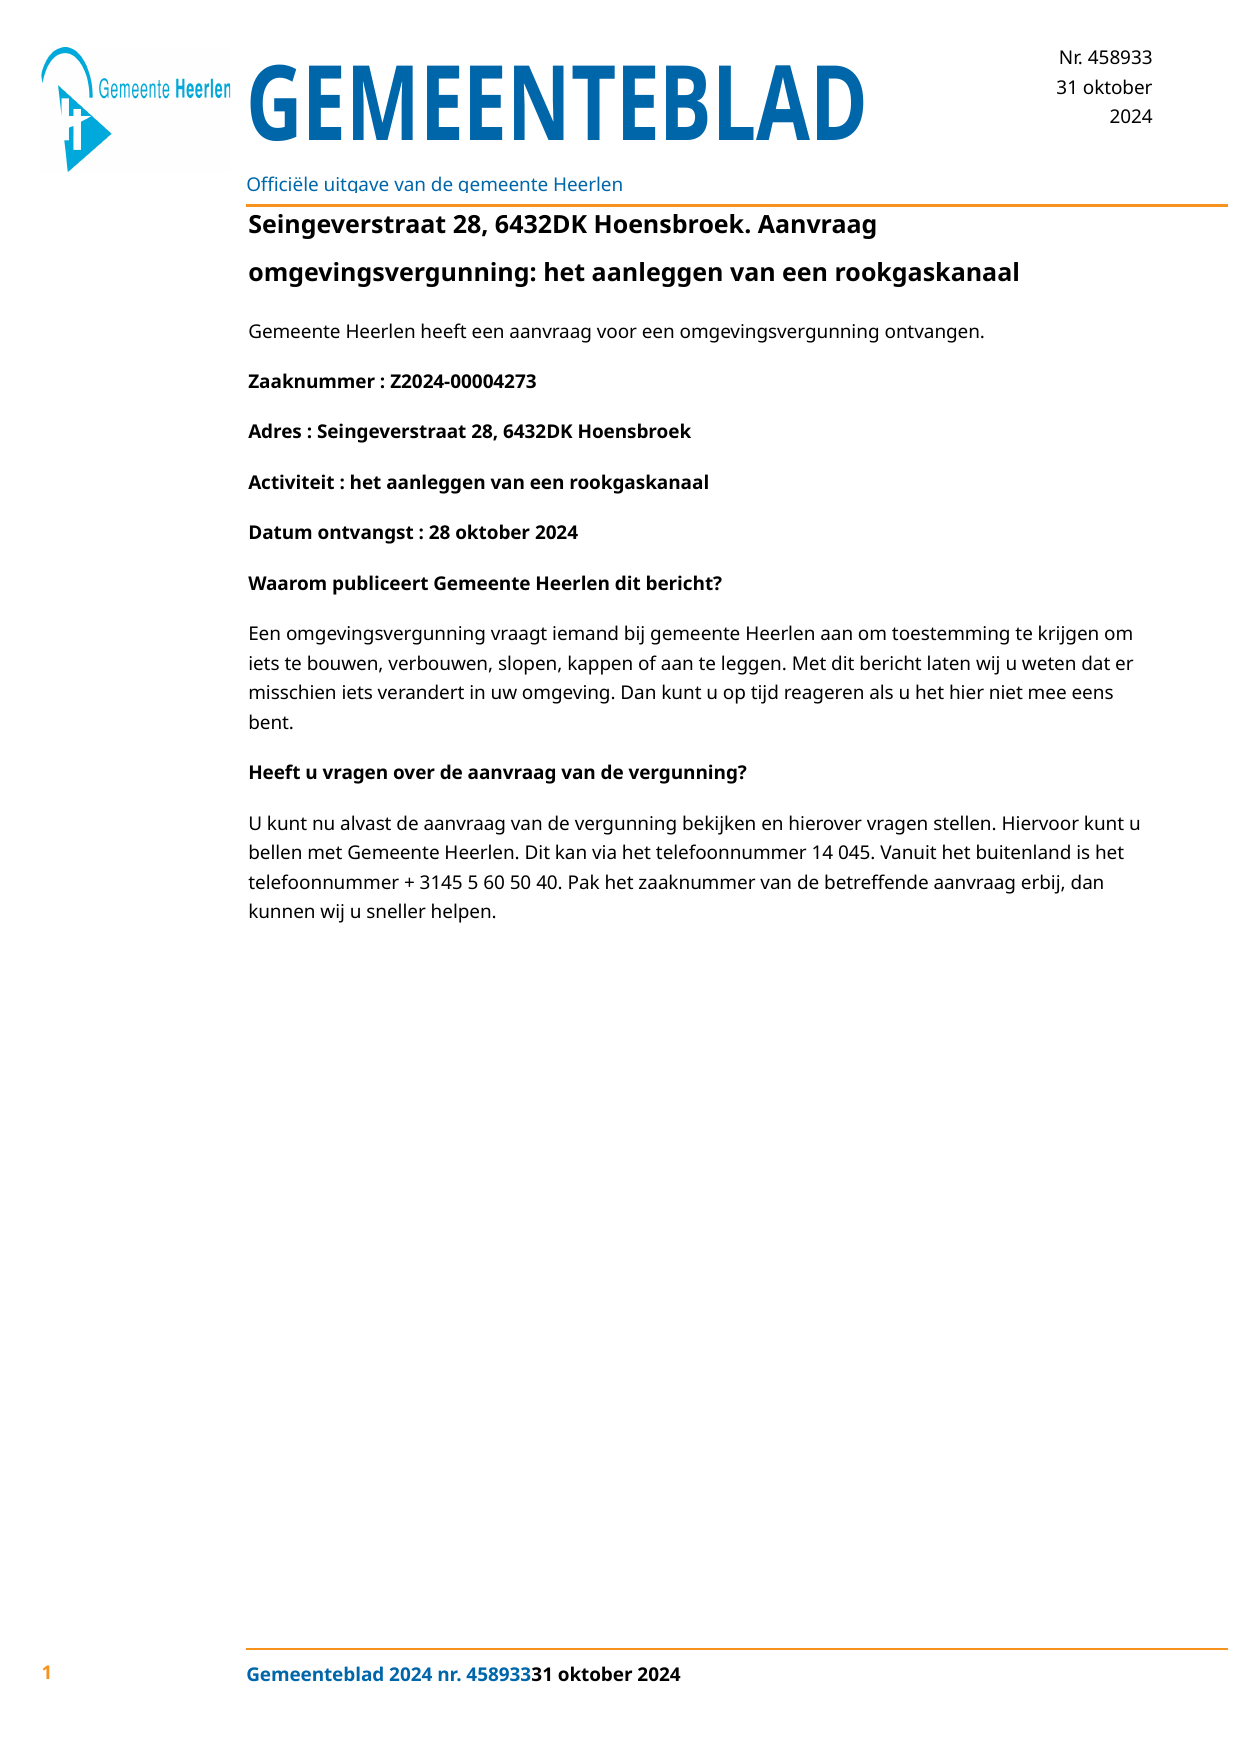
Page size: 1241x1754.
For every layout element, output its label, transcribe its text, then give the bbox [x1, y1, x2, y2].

text Waarom publiceert Gemeente Heerlen dit bericht? [248, 570, 1152, 596]
text Zaaknummer : Z2024-00004273 [248, 368, 1152, 394]
text Seingeverstraat 28, 6432DK Hoensbroek. Aanvraag omgevingsvergunning: het aanleggen van een rookgaskanaal [248, 207, 1152, 288]
picture [41, 47, 59, 70]
text U kunt nu alvast de aanvraag van de vergunning bekijken en hierover vragen stellen. Hiervoor kunt u bellen met Gemeente Heerlen. Dit kan via het telefoonnummer 14 045. Vanuit het buitenland is het telefoonnummer + 3145 5 60 50 40. Pak het zaaknummer van de betreffende aanvraag erbij, dan kunnen wij u sneller helpen. [248, 810, 1152, 924]
text Een omgevingsvergunning vraagt iemand bij gemeente Heerlen aan om toestemming te krijgen om iets te bouwen, verbouwen, slopen, kappen of aan te leggen. Met dit bericht laten wij u weten dat er misschien iets verandert in uw omgeving. Dan kunt u op tijd reageren als u het hier niet mee eens bent. [248, 620, 1152, 735]
text Gemeente Heerlen heeft een aanvraag voor een omgevingsvergunning ontvangen. [248, 318, 1152, 344]
text Datum ontvangst : 28 oktober 2024 [248, 519, 1152, 545]
picture [41, 47, 231, 172]
text Activiteit : het aanleggen van een rookgaskanaal [248, 469, 1152, 495]
text Heeft u vragen over de aanvraag van de vergunning? [248, 759, 1152, 785]
text Adres : Seingeverstraat 28, 6432DK Hoensbroek [248, 419, 1152, 444]
